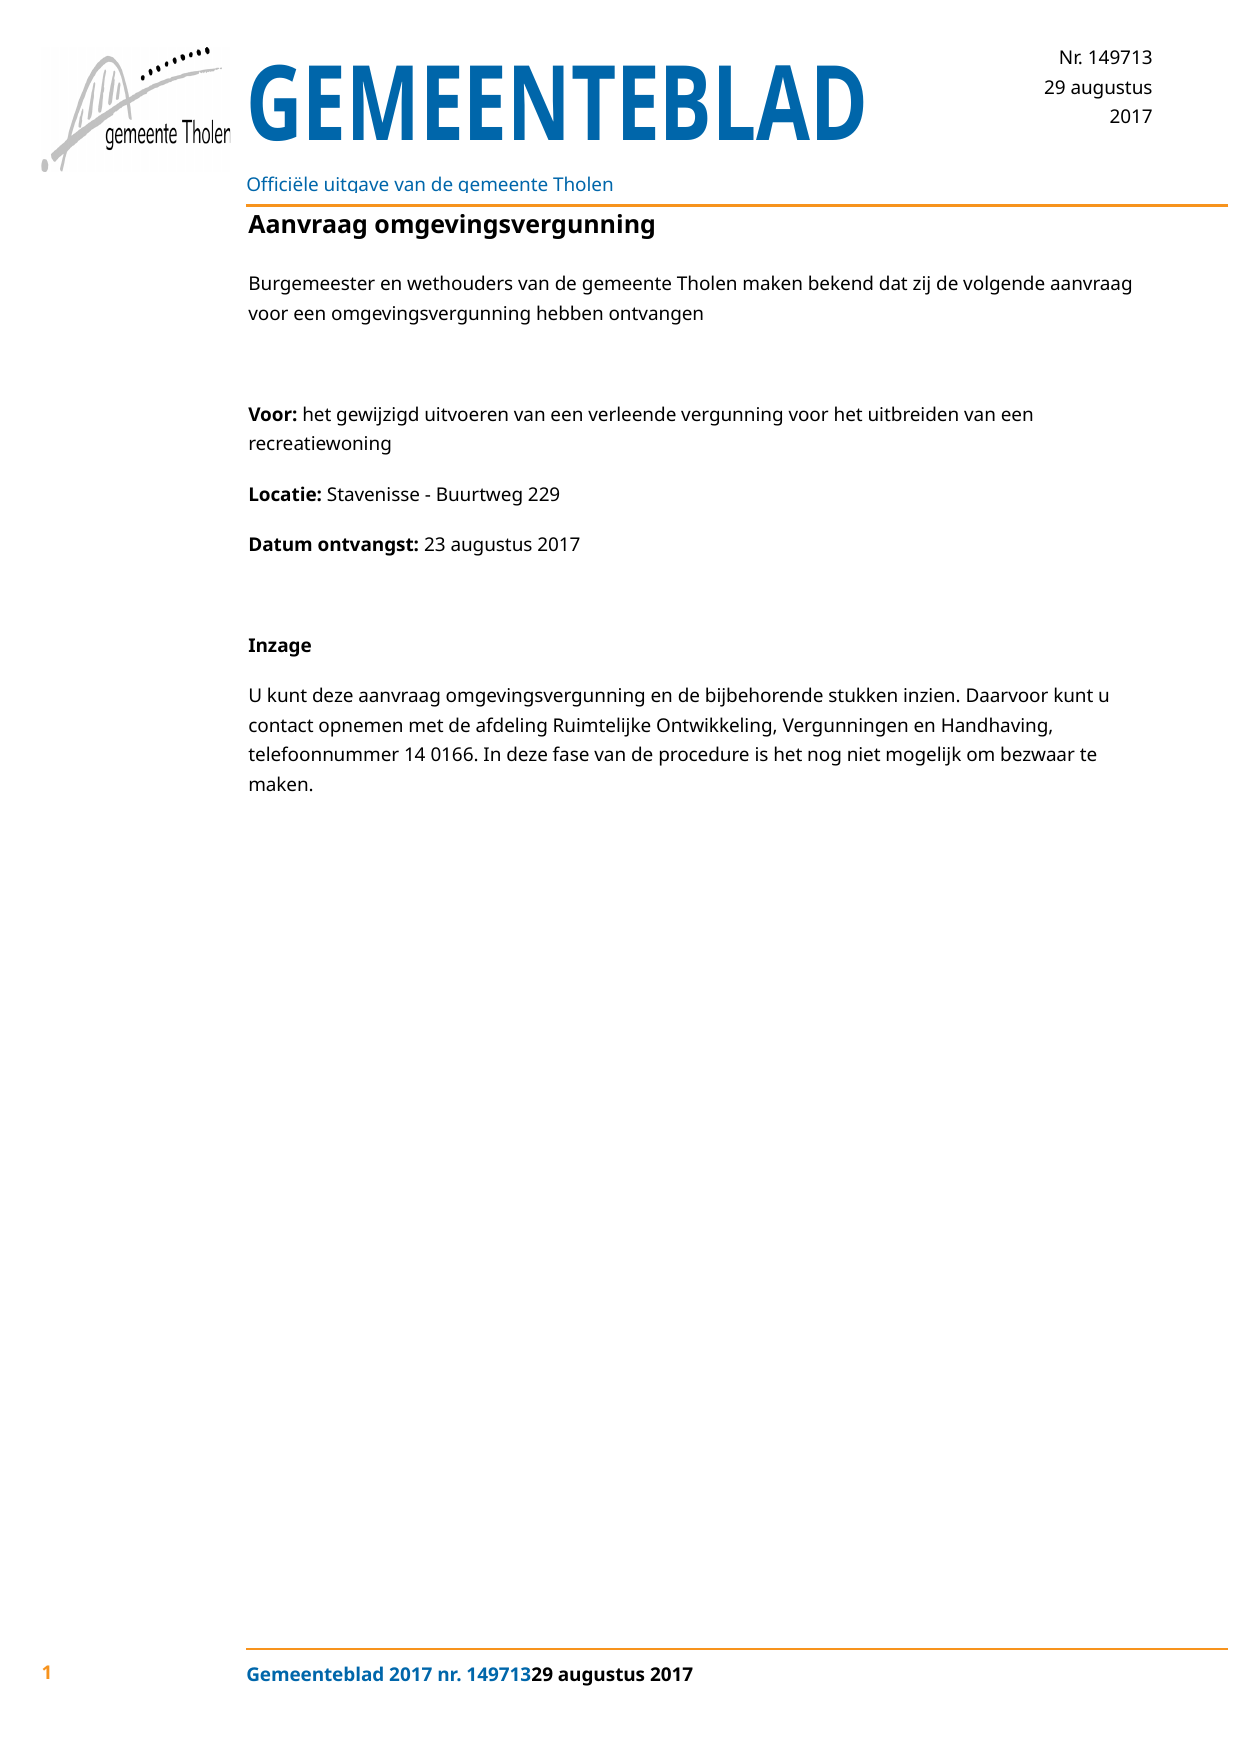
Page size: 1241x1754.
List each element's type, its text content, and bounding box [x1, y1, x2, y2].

text Datum ontvangst: 23 augustus 2017 [248, 531, 1152, 557]
text Burgemeester en wethouders van de gemeente Tholen maken bekend dat zij de volgende aanvraag voor een omgevingsvergunning hebben ontvangen [248, 270, 1152, 326]
text U kunt deze aanvraag omgevingsvergunning en de bijbehorende stukken inzien. Daarvoor kunt u contact opnemen met de afdeling Ruimtelijke Ontwikkeling, Vergunningen en Handhaving, telefoonnummer 14 0166. In deze fase van de procedure is het nog niet mogelijk om bezwaar te maken. [248, 682, 1152, 797]
text Locatie: Stavenisse - Buurtweg 229 [248, 481, 1152, 506]
picture [41, 47, 231, 172]
text Inzage [248, 632, 1152, 658]
text Aanvraag omgevingsvergunning [248, 207, 1152, 241]
text Voor: het gewijzigd uitvoeren van een verleende vergunning voor het uitbreiden van een recreatiewoning [248, 401, 1152, 456]
